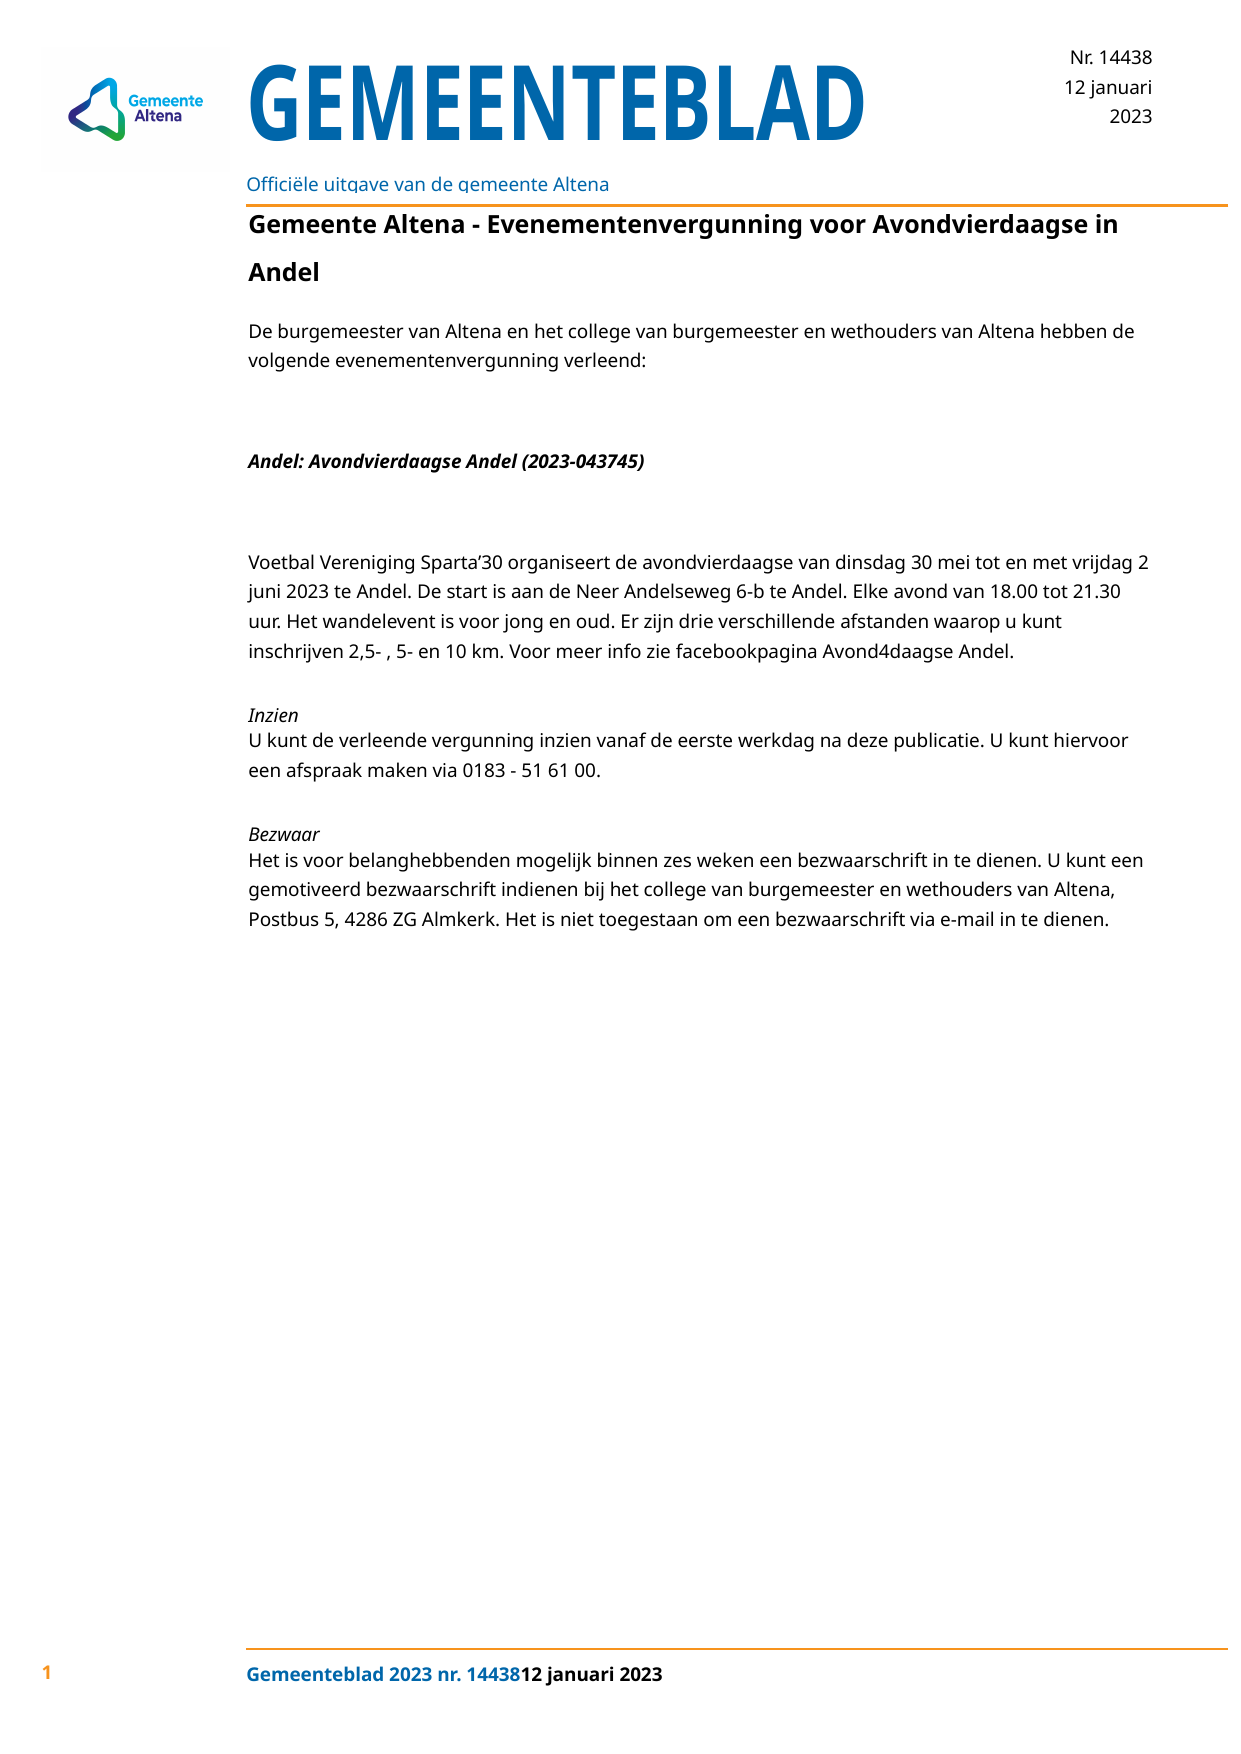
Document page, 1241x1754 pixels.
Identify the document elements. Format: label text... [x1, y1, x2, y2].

text Gemeente Altena - Evenementenvergunning voor Avondvierdaagse in Andel [248, 207, 1152, 288]
text De burgemeester van Altena en het college van burgemeester en wethouders van Altena hebben de volgende evenementenvergunning verleend: [248, 318, 1152, 373]
text Bezwaar [248, 821, 1152, 847]
text Andel: Avondvierdaagse Andel (2023-043745) [248, 448, 1152, 474]
text U kunt de verleende vergunning inzien vanaf de eerste werkdag na deze publicatie. U kunt hiervoor een afspraak maken via 0183 - 51 61 00. [248, 728, 1152, 783]
picture [41, 47, 231, 172]
text Inzien [248, 702, 1152, 728]
text Voetbal Vereniging Sparta’30 organiseert de avondvierdaagse van dinsdag 30 mei tot en met vrijdag 2 juni 2023 te Andel. De start is aan de Neer Andelseweg 6-b te Andel. Elke avond van 18.00 tot 21.30 uur. Het wandelevent is voor jong en oud. Er zijn drie verschillende afstanden waarop u kunt inschrijven 2,5- , 5- en 10 km. Voor meer info zie facebookpagina Avond4daagse Andel. [248, 549, 1152, 664]
text Het is voor belanghebbenden mogelijk binnen zes weken een bezwaarschrift in te dienen. U kunt een gemotiveerd bezwaarschrift indienen bij het college van burgemeester en wethouders van Altena, Postbus 5, 4286 ZG Almkerk. Het is niet toegestaan om een bezwaarschrift via e-mail in te dienen. [248, 847, 1152, 932]
